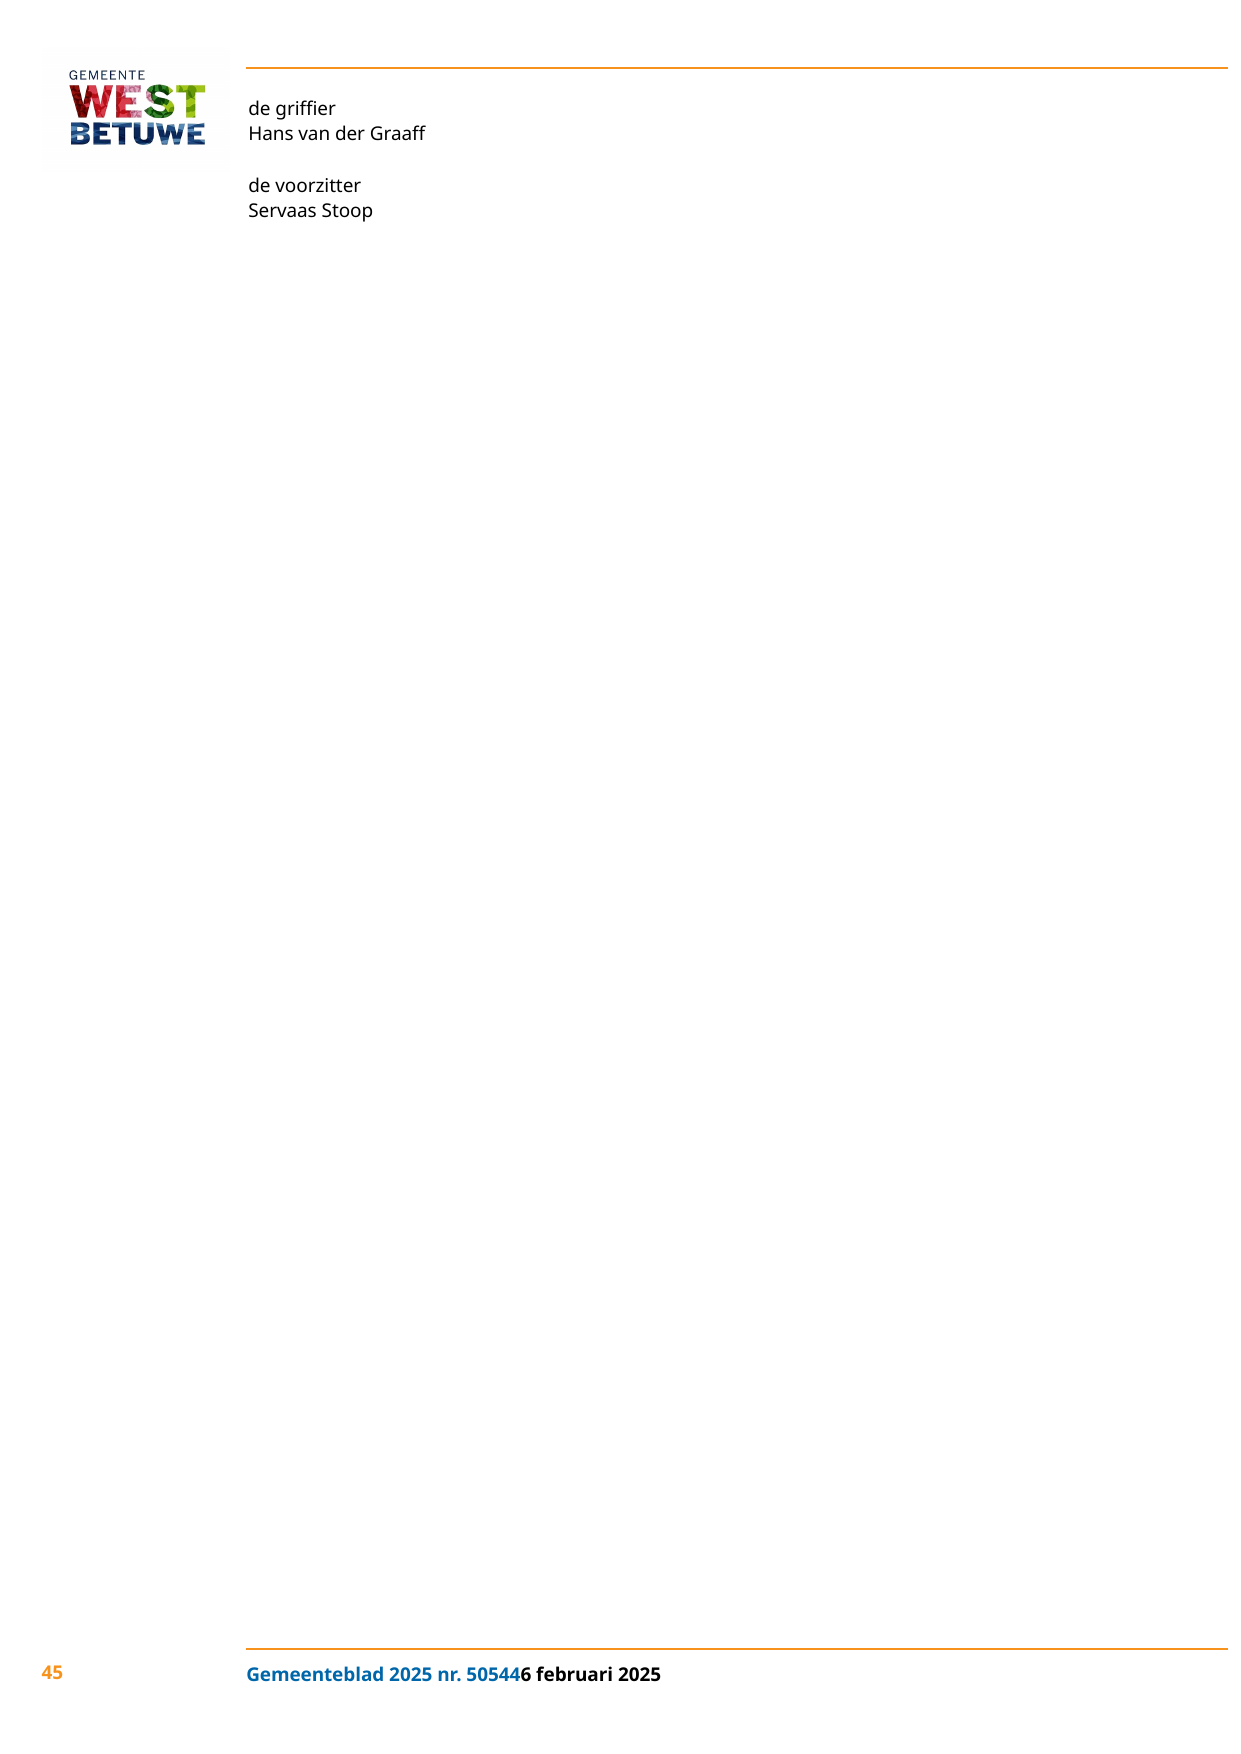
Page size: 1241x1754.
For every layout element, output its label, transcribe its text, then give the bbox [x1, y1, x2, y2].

picture [41, 47, 231, 172]
text Servaas Stoop [248, 198, 1152, 223]
text de griffier [248, 95, 1152, 121]
text Hans van der Graaff [248, 121, 1152, 146]
text de voorzitter [248, 172, 1152, 198]
